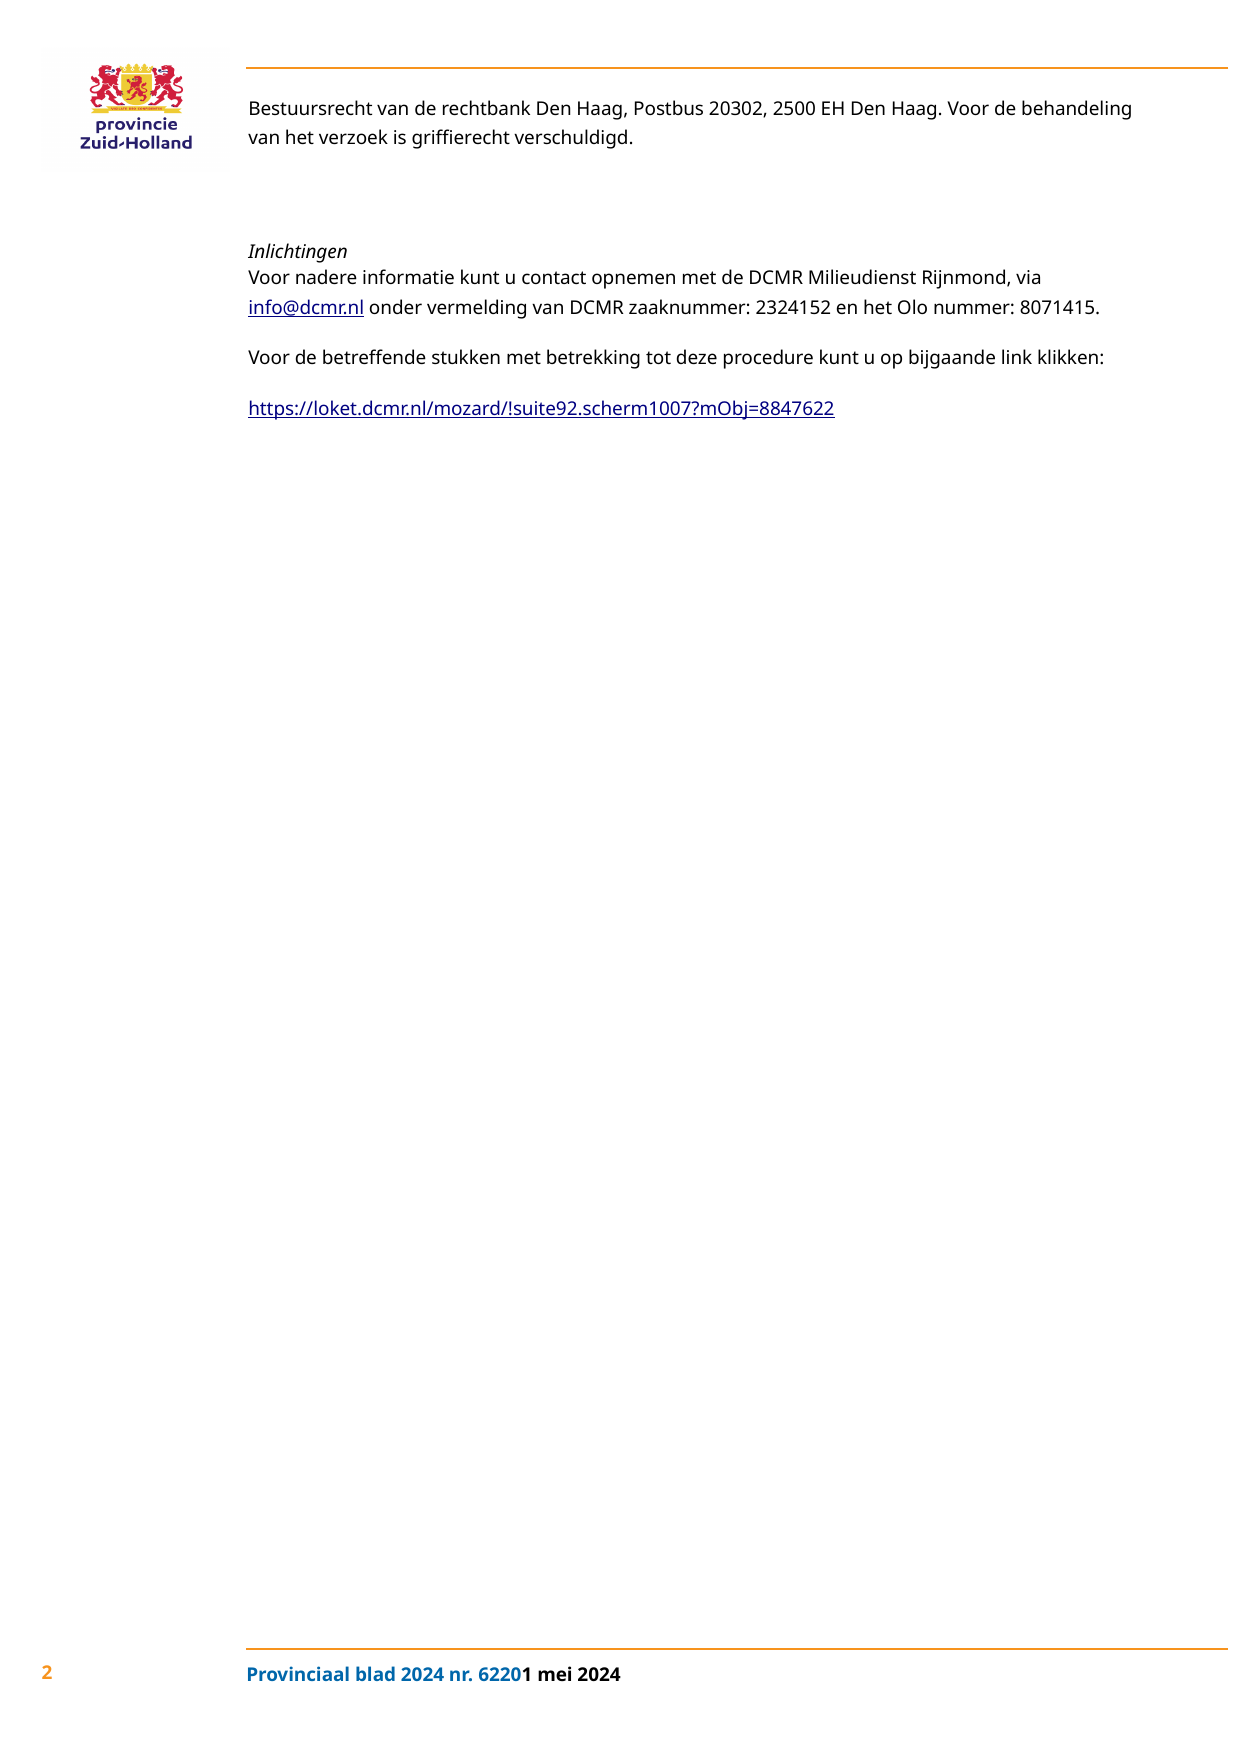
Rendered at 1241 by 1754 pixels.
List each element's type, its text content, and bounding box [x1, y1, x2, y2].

text https://loket.dcmr.nl/mozard/!suite92.scherm1007?mObj=8847622 [248, 395, 1152, 421]
text Inlichtingen [248, 239, 1152, 264]
text Voor de betreffende stukken met betrekking tot deze procedure kunt u op bijgaande link klikken: [248, 344, 1152, 370]
text Bestuursrecht van de rechtbank Den Haag, Postbus 20302, 2500 EH Den Haag. Voor de behandeling van het verzoek is griffierecht verschuldigd. [248, 95, 1152, 150]
text Voor nadere informatie kunt u contact opnemen met de DCMR Milieudienst Rijnmond, via info@dcmr.nl onder vermelding van DCMR zaaknummer: 2324152 en het Olo nummer: 8071415. [248, 264, 1152, 320]
picture [41, 47, 231, 172]
